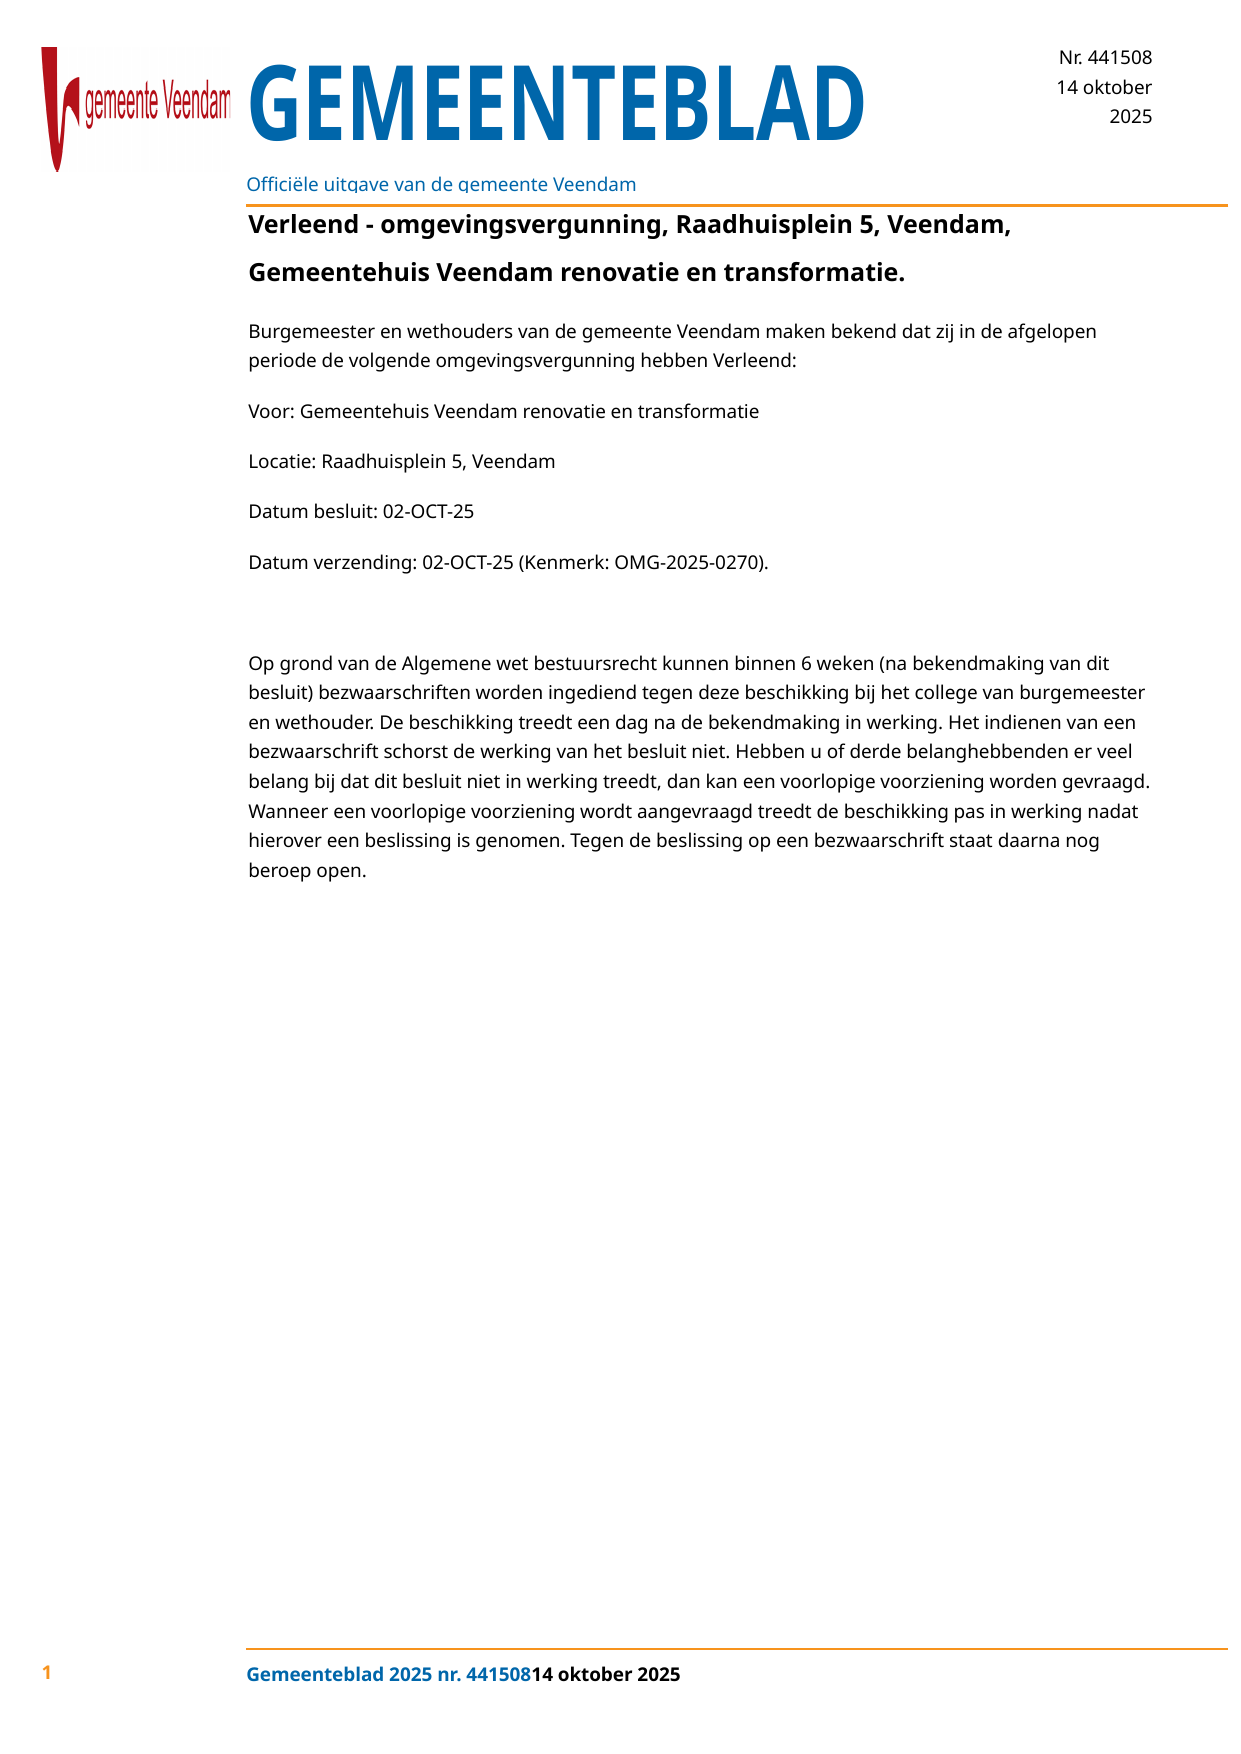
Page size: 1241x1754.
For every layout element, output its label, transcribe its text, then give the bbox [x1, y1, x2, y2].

text Op grond van de Algemene wet bestuursrecht kunnen binnen 6 weken (na bekendmaking van dit besluit) bezwaarschriften worden ingediend tegen deze beschikking bij het college van burgemeester en wethouder. De beschikking treedt een dag na de bekendmaking in werking. Het indienen van een bezwaarschrift schorst de werking van het besluit niet. Hebben u of derde belanghebbenden er veel belang bij dat dit besluit niet in werking treedt, dan kan een voorlopige voorziening worden gevraagd. Wanneer een voorlopige voorziening wordt aangevraagd treedt de beschikking pas in werking nadat hierover een beslissing is genomen. Tegen de beslissing op een bezwaarschrift staat daarna nog beroep open. [248, 650, 1152, 883]
text Datum verzending: 02-OCT-25 (Kenmerk: OMG-2025-0270). [248, 549, 1152, 575]
text Locatie: Raadhuisplein 5, Veendam [248, 448, 1152, 474]
text Burgemeester en wethouders van de gemeente Veendam maken bekend dat zij in de afgelopen periode de volgende omgevingsvergunning hebben Verleend: [248, 318, 1152, 373]
text Verleend - omgevingsvergunning, Raadhuisplein 5, Veendam, Gemeentehuis Veendam renovatie en transformatie. [248, 207, 1152, 288]
text Datum besluit: 02-OCT-25 [248, 499, 1152, 524]
text Voor: Gemeentehuis Veendam renovatie en transformatie [248, 398, 1152, 424]
picture [41, 47, 231, 172]
